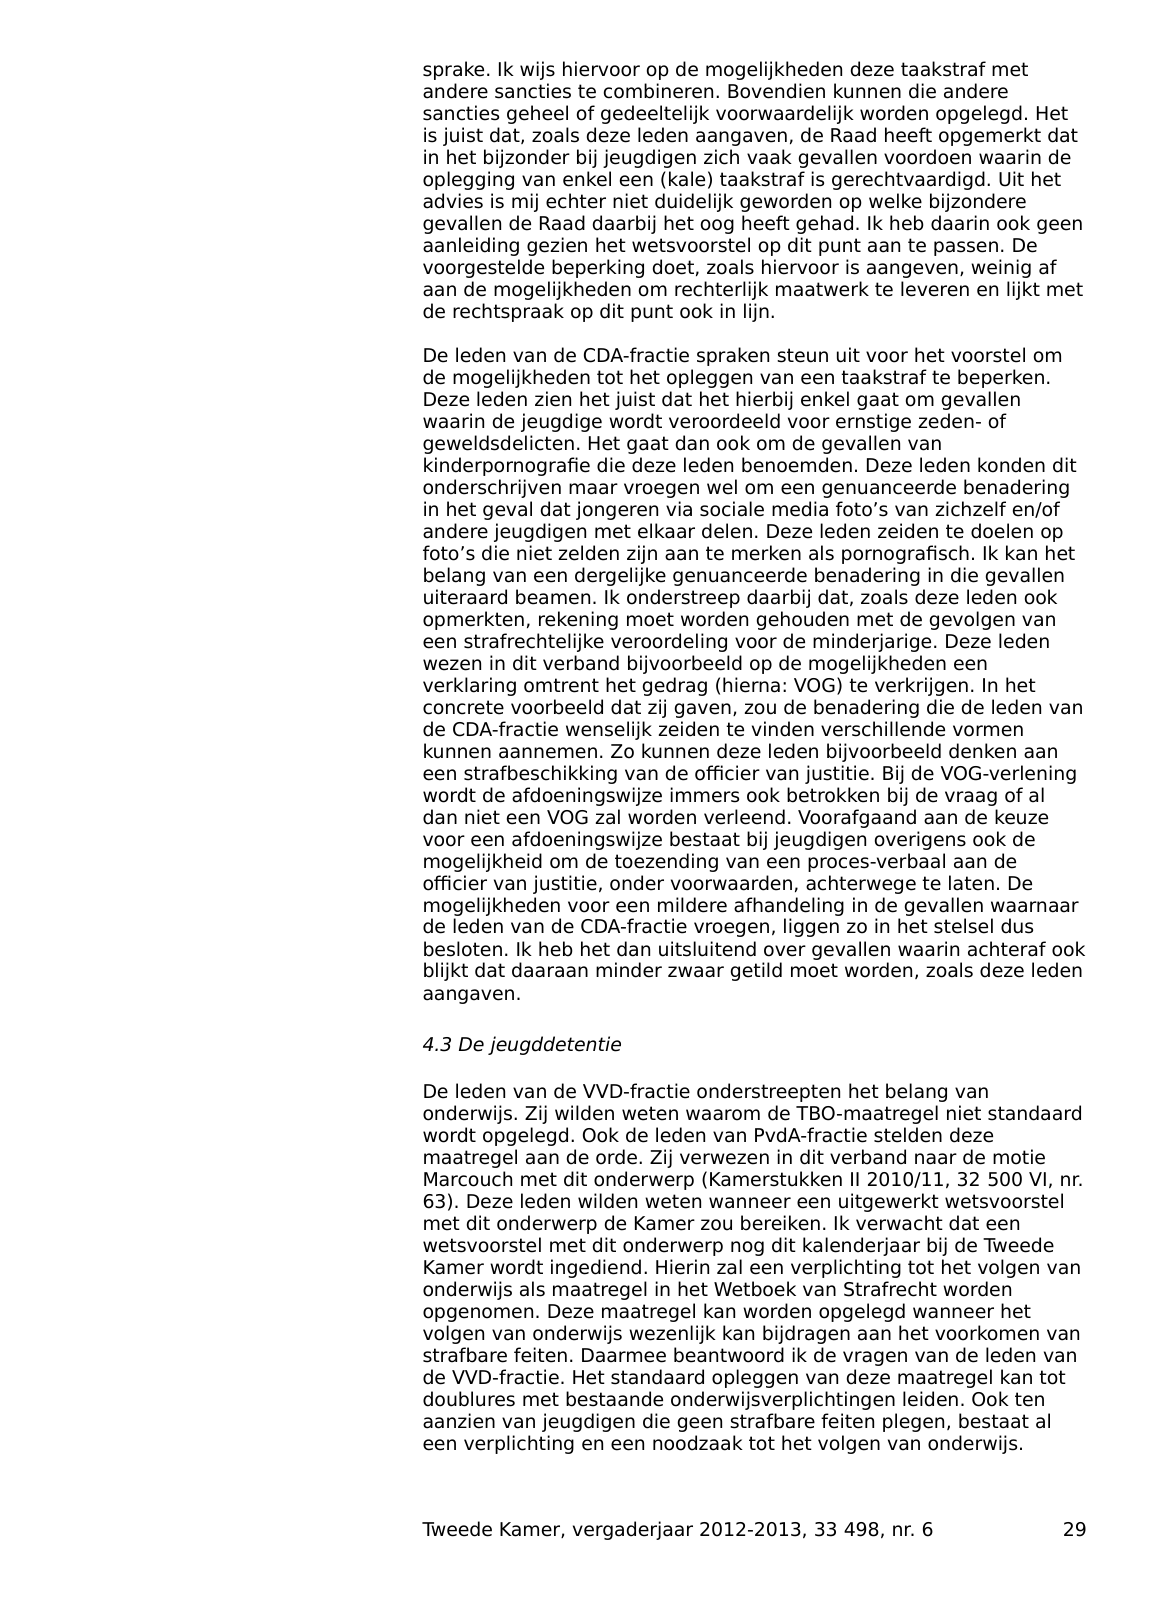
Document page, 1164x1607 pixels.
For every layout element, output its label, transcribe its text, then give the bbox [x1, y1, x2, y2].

text sprake. Ik wijs hiervoor op de mogelijkheden deze taakstraf met andere sancties te combineren. Bovendien kunnen die andere sancties geheel of gedeeltelijk voorwaardelijk worden opgelegd. Het is juist dat, zoals deze leden aangaven, de Raad heeft opgemerkt dat in het bijzonder bij jeugdigen zich vaak gevallen voordoen waarin de oplegging van enkel een (kale) taakstraf is gerechtvaardigd. Uit het advies is mij echter niet duidelijk geworden op welke bijzondere gevallen de Raad daarbij het oog heeft gehad. Ik heb daarin ook geen aanleiding gezien het wetsvoorstel op dit punt aan te passen. De voorgestelde beperking doet, zoals hiervoor is aangeven, weinig af aan de mogelijkheden om rechterlijk maatwerk te leveren en lijkt met de rechtspraak op dit punt ook in lijn. [422, 59, 1087, 323]
text De leden van de VVD-fractie onderstreepten het belang van onderwijs. Zij wilden weten waarom de TBO-maatregel niet standaard wordt opgelegd. Ook de leden van PvdA-fractie stelden deze maatregel aan de orde. Zij verwezen in dit verband naar de motie Marcouch met dit onderwerp (Kamerstukken II 2010/11, 32 500 VI, nr. 63). Deze leden wilden weten wanneer een uitgewerkt wetsvoorstel met dit onderwerp de Kamer zou bereiken. Ik verwacht dat een wetsvoorstel met dit onderwerp nog dit kalenderjaar bij de Tweede Kamer wordt ingediend. Hierin zal een verplichting tot het volgen van onderwijs als maatregel in het Wetboek van Strafrecht worden opgenomen. Deze maatregel kan worden opgelegd wanneer het volgen van onderwijs wezenlijk kan bijdragen aan het voorkomen van strafbare feiten. Daarmee beantwoord ik de vragen van de leden van de VVD-fractie. Het standaard opleggen van deze maatregel kan tot doublures met bestaande onderwijsverplichtingen leiden. Ook ten aanzien van jeugdigen die geen strafbare feiten plegen, bestaat al een verplichting en een noodzaak tot het volgen van onderwijs. [422, 1081, 1087, 1455]
text De leden van de CDA-fractie spraken steun uit voor het voorstel om de mogelijkheden tot het opleggen van een taakstraf te beperken. Deze leden zien het juist dat het hierbij enkel gaat om gevallen waarin de jeugdige wordt veroordeeld voor ernstige zeden- of geweldsdelicten. Het gaat dan ook om de gevallen van kinderpornografie die deze leden benoemden. Deze leden konden dit onderschrijven maar vroegen wel om een genuanceerde benadering in het geval dat jongeren via sociale media foto’s van zichzelf en/of andere jeugdigen met elkaar delen. Deze leden zeiden te doelen op foto’s die niet zelden zijn aan te merken als pornografisch. Ik kan het belang van een dergelijke genuanceerde benadering in die gevallen uiteraard beamen. Ik onderstreep daarbij dat, zoals deze leden ook opmerkten, rekening moet worden gehouden met de gevolgen van een strafrechtelijke veroordeling voor de minderjarige. Deze leden wezen in dit verband bijvoorbeeld op de mogelijkheden een verklaring omtrent het gedrag (hierna: VOG) te verkrijgen. In het concrete voorbeeld dat zij gaven, zou de benadering die de leden van de CDA-fractie wenselijk zeiden te vinden verschillende vormen kunnen aannemen. Zo kunnen deze leden bijvoorbeeld denken aan een strafbeschikking van de officier van justitie. Bij de VOG-verlening wordt de afdoeningswijze immers ook betrokken bij de vraag of al dan niet een VOG zal worden verleend. Voorafgaand aan de keuze voor een afdoeningswijze bestaat bij jeugdigen overigens ook de mogelijkheid om de toezending van een proces-verbaal aan de officier van justitie, onder voorwaarden, achterwege te laten. De mogelijkheden voor een mildere afhandeling in de gevallen waarnaar de leden van de CDA-fractie vroegen, liggen zo in het stelsel dus besloten. Ik heb het dan uitsluitend over gevallen waarin achteraf ook blijkt dat daaraan minder zwaar getild moet worden, zoals deze leden aangaven. [422, 345, 1087, 1004]
subtitle 4.3 De jeugddetentie [422, 1034, 1087, 1056]
